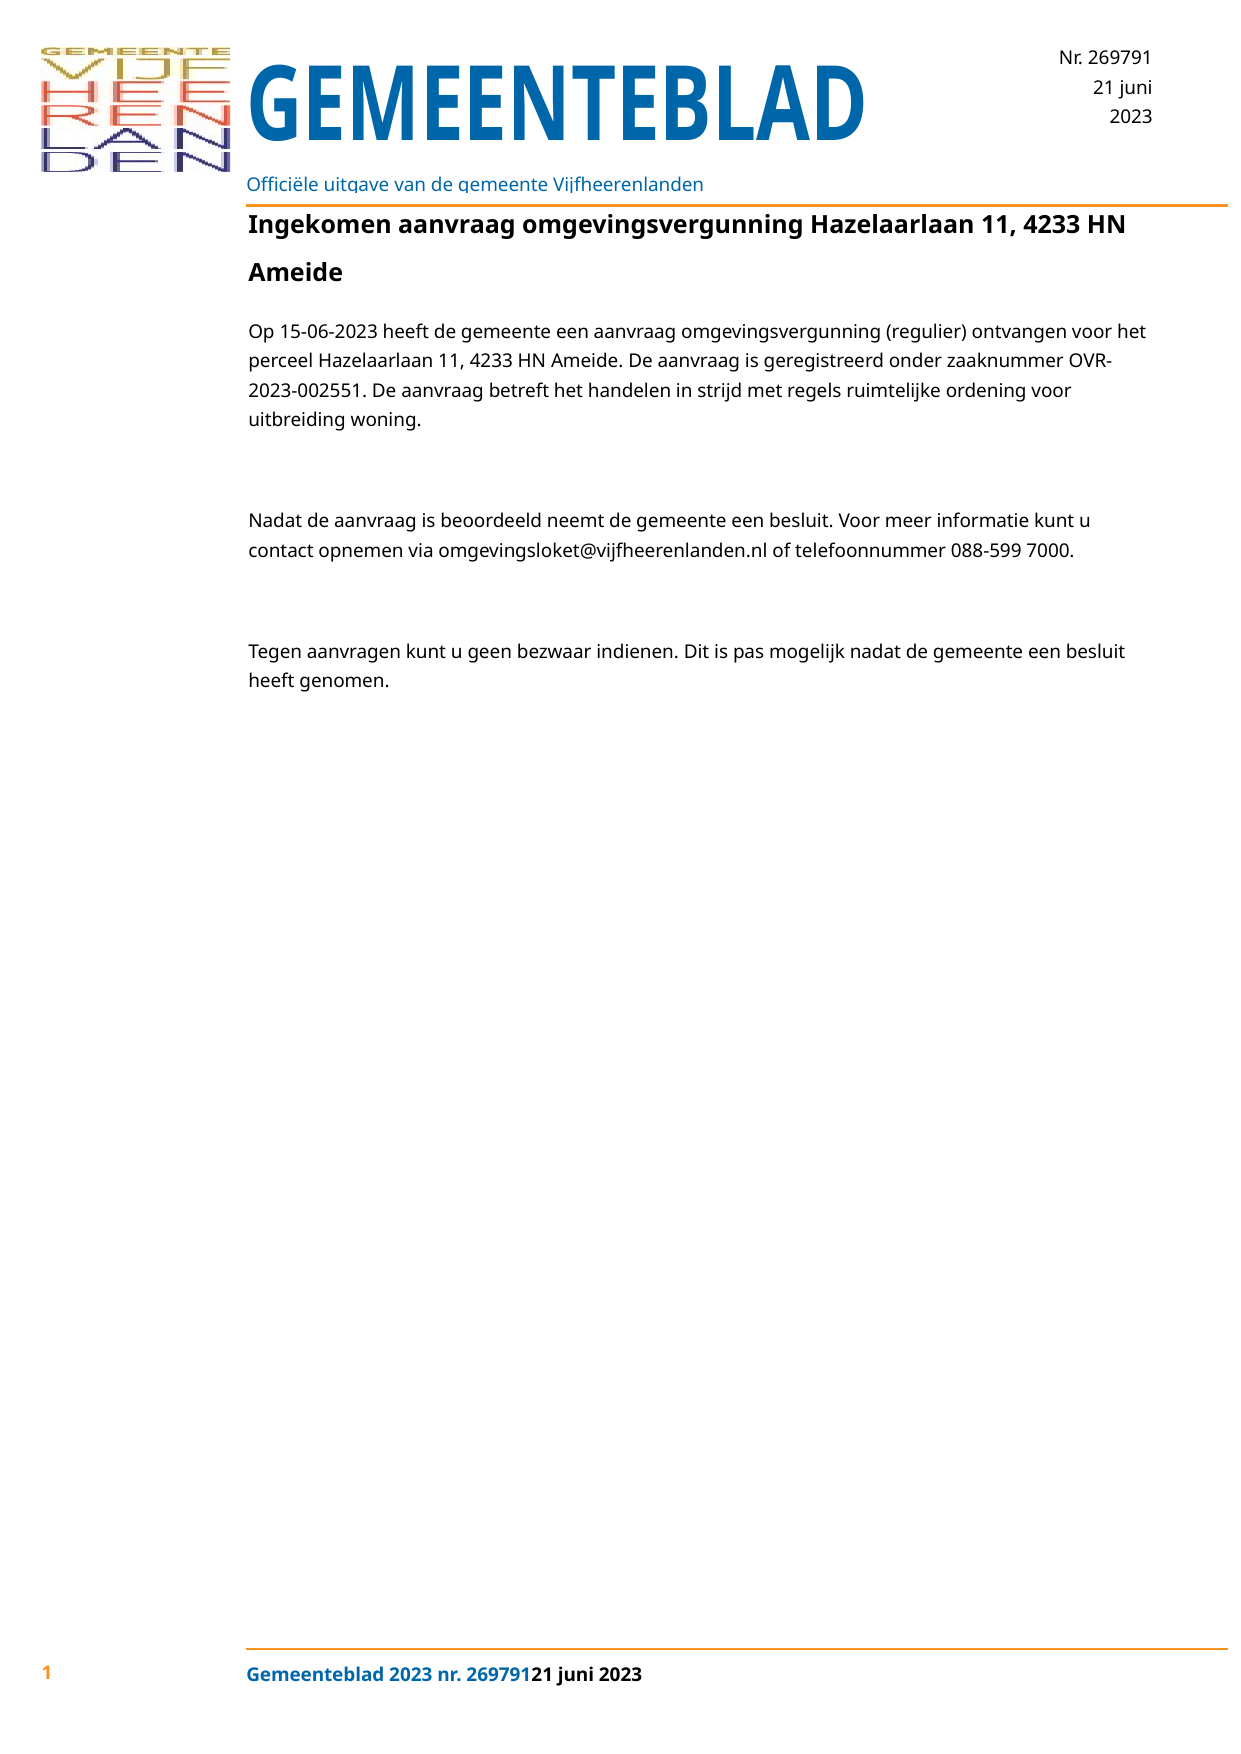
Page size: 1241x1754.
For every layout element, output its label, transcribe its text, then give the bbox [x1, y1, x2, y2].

text Nadat de aanvraag is beoordeeld neemt de gemeente een besluit. Voor meer informatie kunt u contact opnemen via omgevingsloket@vijfheerenlanden.nl of telefoonnummer 088-599 7000. [248, 507, 1152, 563]
picture [41, 47, 231, 172]
text Ingekomen aanvraag omgevingsvergunning Hazelaarlaan 11, 4233 HN Ameide [248, 207, 1152, 288]
text Op 15-06-2023 heeft de gemeente een aanvraag omgevingsvergunning (regulier) ontvangen voor het perceel Hazelaarlaan 11, 4233 HN Ameide. De aanvraag is geregistreerd onder zaaknummer OVR-2023-002551. De aanvraag betreft het handelen in strijd met regels ruimtelijke ordening voor uitbreiding woning. [248, 318, 1152, 432]
text Tegen aanvragen kunt u geen bezwaar indienen. Dit is pas mogelijk nadat de gemeente een besluit heeft genomen. [248, 638, 1152, 693]
